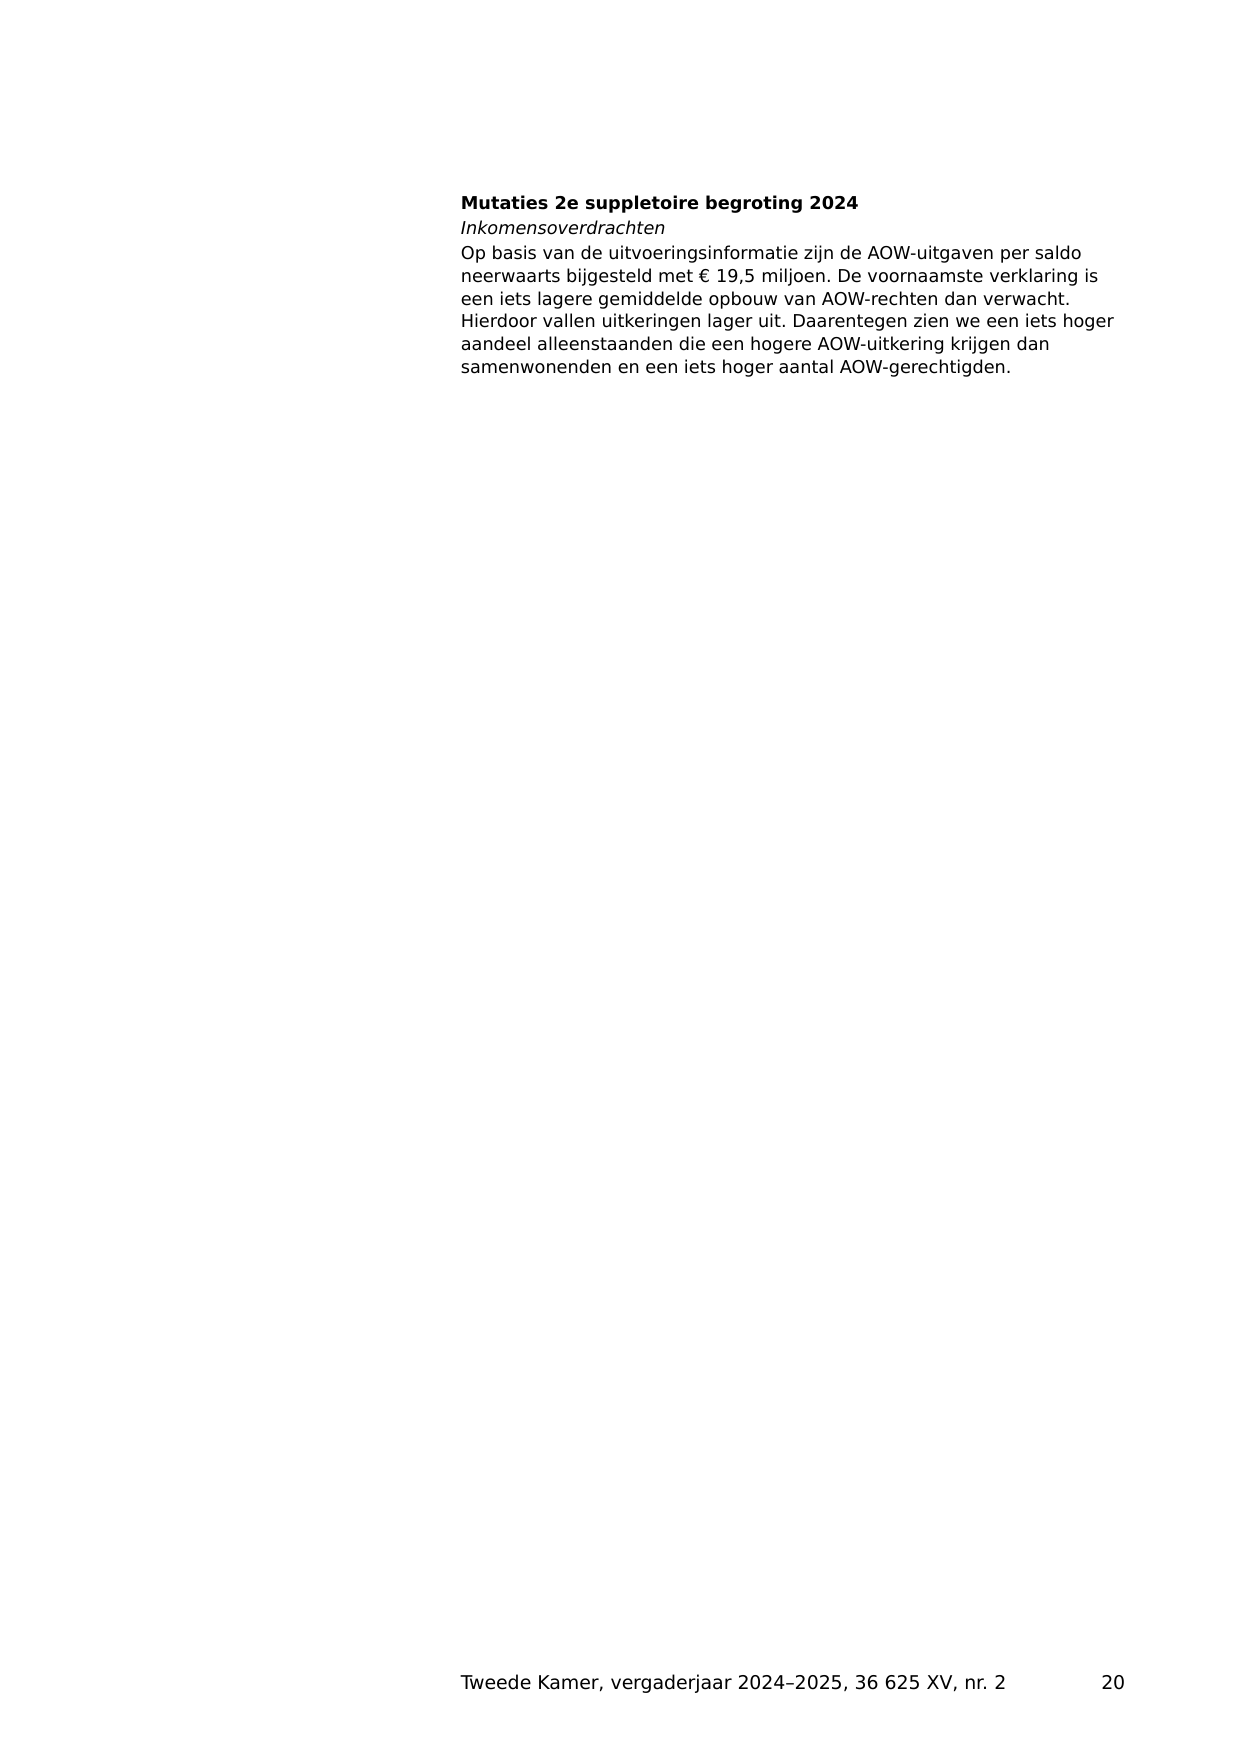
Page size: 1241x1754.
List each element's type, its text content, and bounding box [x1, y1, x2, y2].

text Inkomensoverdrachten [461, 216, 1125, 239]
text Mutaties 2e suppletoire begroting 2024 [461, 191, 1125, 214]
text Op basis van de uitvoeringsinformatie zijn de AOW-uitgaven per saldo neerwaarts bijgesteld met € 19,5 miljoen. De voornaamste verklaring is een iets lagere gemiddelde opbouw van AOW-rechten dan verwacht. Hierdoor vallen uitkeringen lager uit. Daarentegen zien we een iets hoger aandeel alleenstaanden die een hogere AOW-uitkering krijgen dan samenwonenden en een iets hoger aantal AOW-gerechtigden. [461, 241, 1125, 378]
